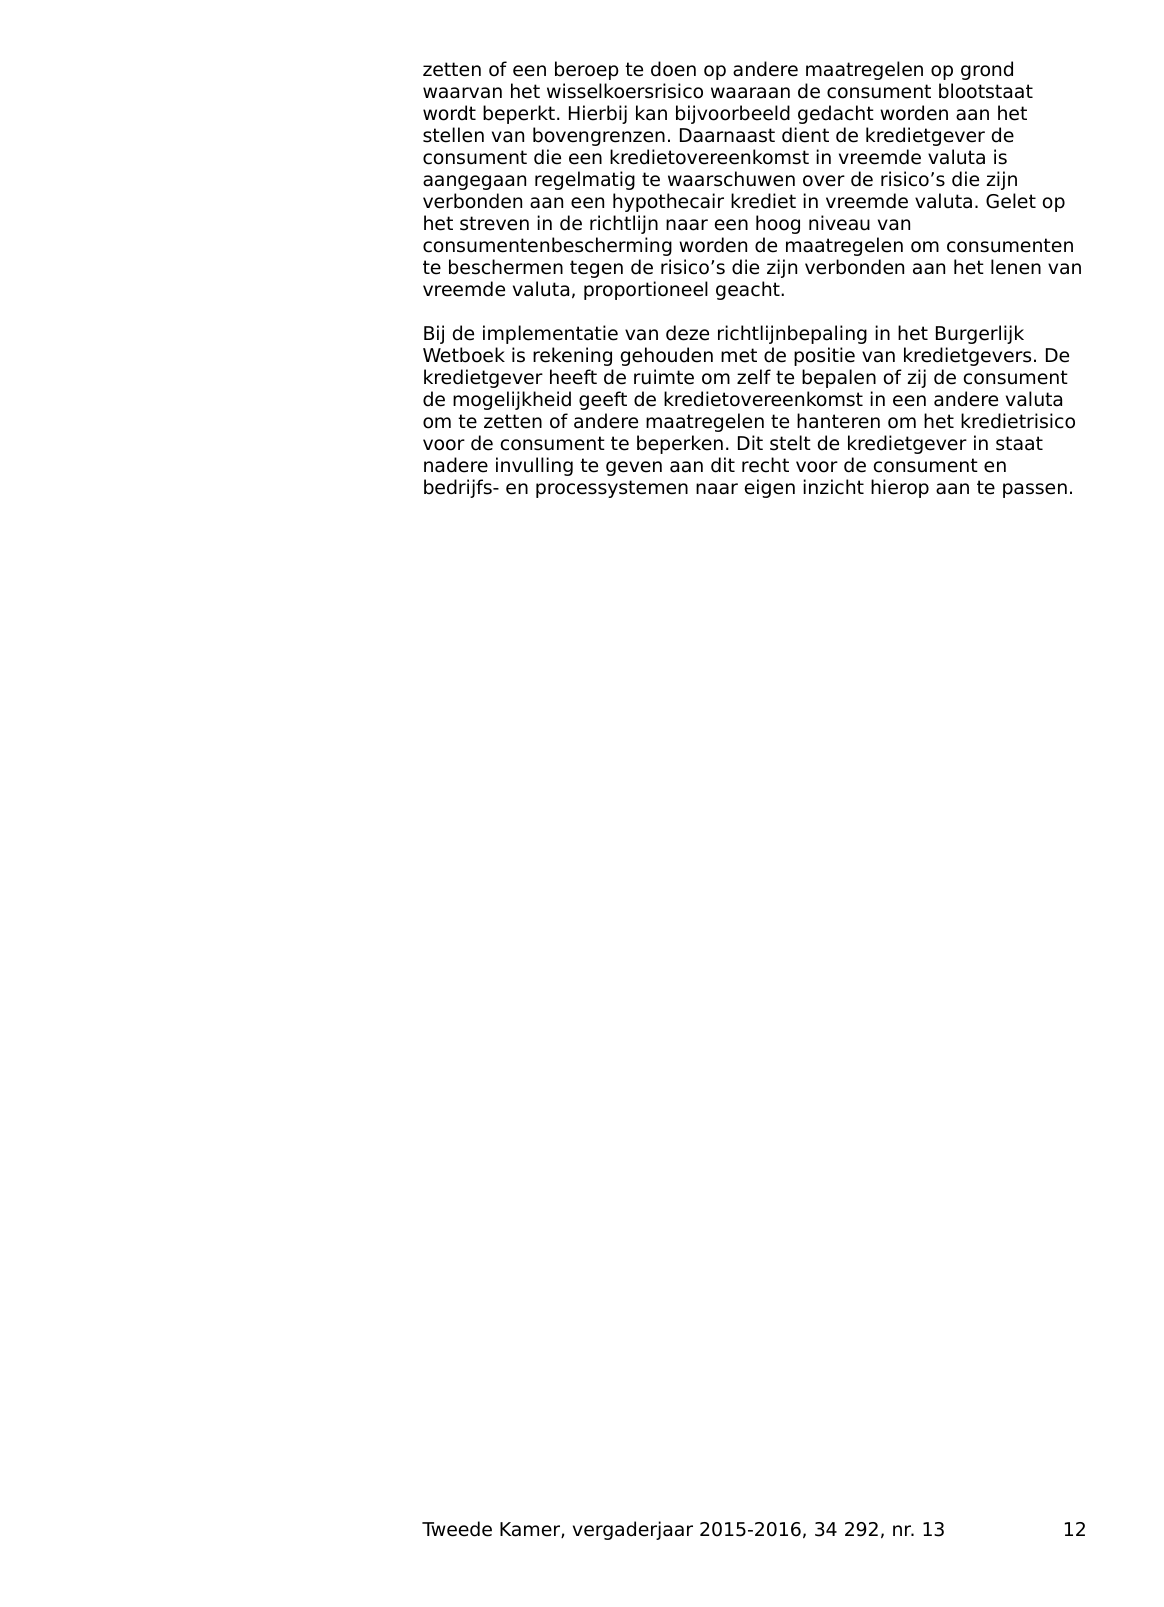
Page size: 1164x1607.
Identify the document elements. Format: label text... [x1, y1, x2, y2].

text zetten of een beroep te doen op andere maatregelen op grond waarvan het wisselkoersrisico waaraan de consument blootstaat wordt beperkt. Hierbij kan bijvoorbeeld gedacht worden aan het stellen van bovengrenzen. Daarnaast dient de kredietgever de consument die een kredietovereenkomst in vreemde valuta is aangegaan regelmatig te waarschuwen over de risico’s die zijn verbonden aan een hypothecair krediet in vreemde valuta. Gelet op het streven in de richtlijn naar een hoog niveau van consumentenbescherming worden de maatregelen om consumenten te beschermen tegen de risico’s die zijn verbonden aan het lenen van vreemde valuta, proportioneel geacht. [422, 59, 1087, 301]
text Bij de implementatie van deze richtlijnbepaling in het Burgerlijk Wetboek is rekening gehouden met de positie van kredietgevers. De kredietgever heeft de ruimte om zelf te bepalen of zij de consument de mogelijkheid geeft de kredietovereenkomst in een andere valuta om te zetten of andere maatregelen te hanteren om het kredietrisico voor de consument te beperken. Dit stelt de kredietgever in staat nadere invulling te geven aan dit recht voor de consument en bedrijfs- en processystemen naar eigen inzicht hierop aan te passen. [422, 323, 1087, 499]
